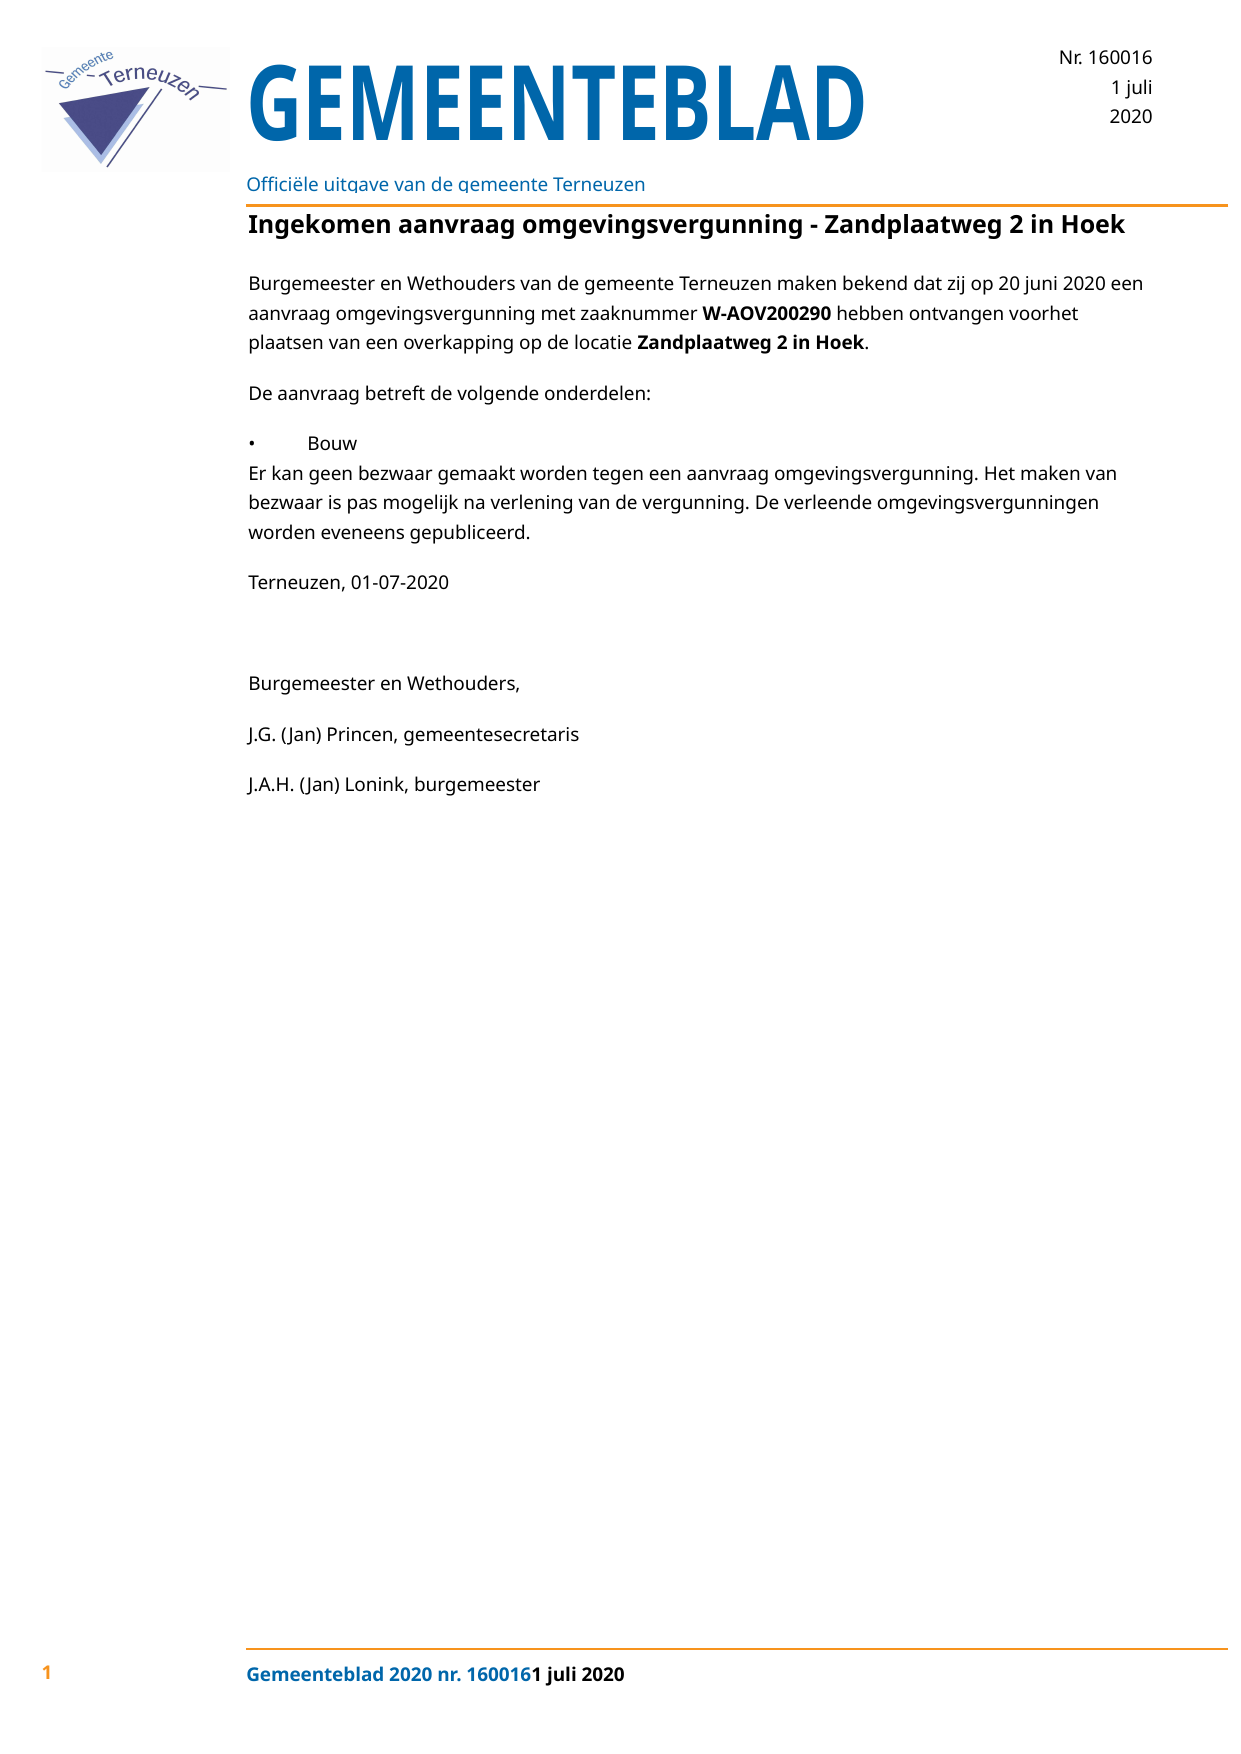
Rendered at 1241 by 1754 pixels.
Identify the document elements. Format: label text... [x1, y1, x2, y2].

text J.A.H. (Jan) Lonink, burgemeester [248, 771, 1152, 797]
text Ingekomen aanvraag omgevingsvergunning - Zandplaatweg 2 in Hoek [248, 207, 1152, 241]
text De aanvraag betreft de volgende onderdelen: [248, 380, 1152, 406]
text Er kan geen bezwaar gemaakt worden tegen een aanvraag omgevingsvergunning. Het maken van bezwaar is pas mogelijk na verlening van de vergunning. De verleende omgevingsvergunningen worden eveneens gepubliceerd. [248, 460, 1152, 545]
list Bouw [248, 430, 1152, 456]
picture [41, 47, 231, 172]
text J.G. (Jan) Princen, gemeentesecretaris [248, 721, 1152, 746]
text Terneuzen, 01-07-2020 [248, 569, 1152, 595]
text Burgemeester en Wethouders, [248, 670, 1152, 696]
text Burgemeester en Wethouders van de gemeente Terneuzen maken bekend dat zij op 20 juni 2020 een aanvraag omgevingsvergunning met zaaknummer W-AOV200290 hebben ontvangen voorhet plaatsen van een overkapping op de locatie Zandplaatweg 2 in Hoek. [248, 270, 1152, 355]
